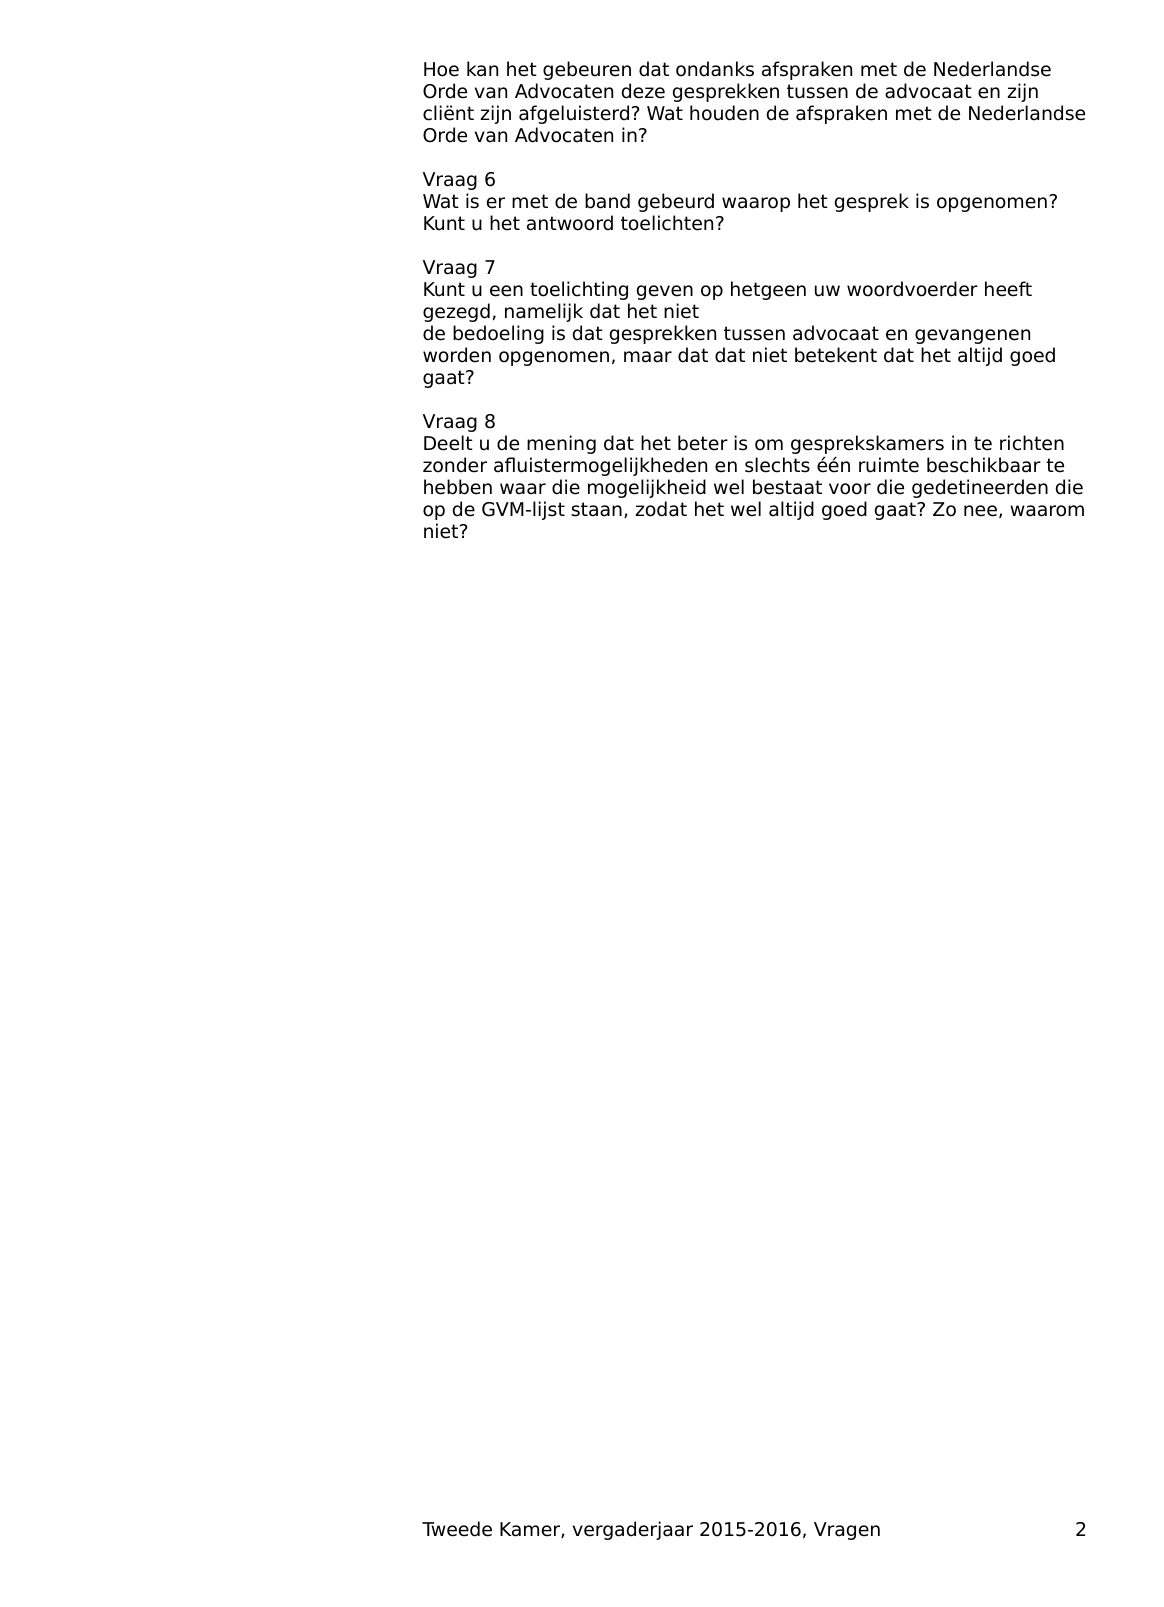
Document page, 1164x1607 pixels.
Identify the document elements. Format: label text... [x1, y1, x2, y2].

text Hoe kan het gebeuren dat ondanks afspraken met de Nederlandse Orde van Advocaten deze gesprekken tussen de advocaat en zijn cliënt zijn afgeluisterd? Wat houden de afspraken met de Nederlandse Orde van Advocaten in? [422, 59, 1087, 147]
text Vraag 6 [422, 169, 1087, 191]
text Deelt u de mening dat het beter is om gesprekskamers in te richten zonder afluistermogelijkheden en slechts één ruimte beschikbaar te hebben waar die mogelijkheid wel bestaat voor die gedetineerden die op de GVM-lijst staan, zodat het wel altijd goed gaat? Zo nee, waarom niet? [422, 433, 1087, 543]
text de bedoeling is dat gesprekken tussen advocaat en gevangenen worden opgenomen, maar dat dat niet betekent dat het altijd goed gaat? [422, 323, 1087, 389]
text Vraag 7 [422, 257, 1087, 279]
text Vraag 8 [422, 411, 1087, 433]
text Kunt u een toelichting geven op hetgeen uw woordvoerder heeft gezegd, namelijk dat het niet [422, 279, 1087, 323]
text Wat is er met de band gebeurd waarop het gesprek is opgenomen? Kunt u het antwoord toelichten? [422, 191, 1087, 235]
